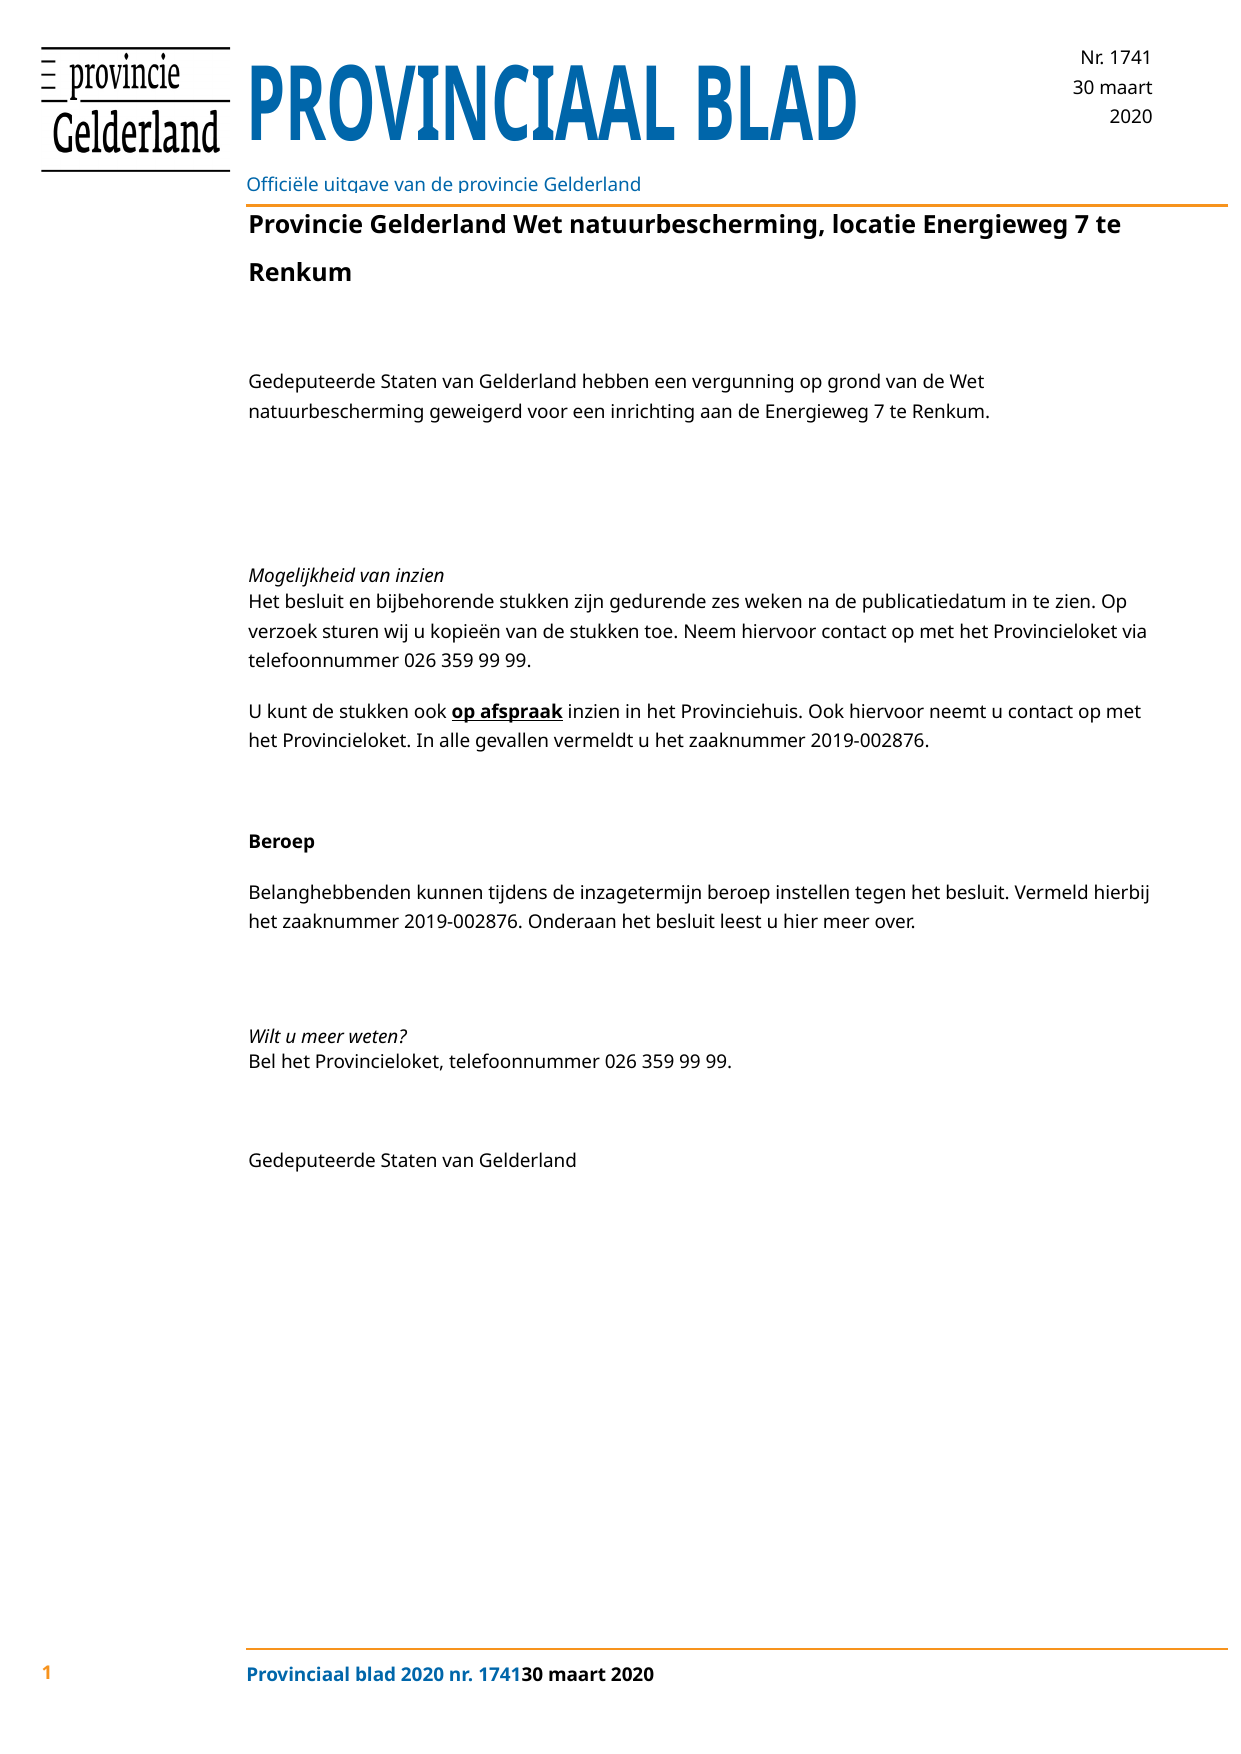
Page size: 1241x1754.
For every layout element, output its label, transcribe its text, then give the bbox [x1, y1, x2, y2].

text Beroep [248, 828, 1152, 854]
picture [41, 47, 231, 172]
text Mogelijkheid van inzien [248, 563, 1152, 588]
text Bel het Provincieloket, telefoonnummer 026 359 99 99. [248, 1048, 1152, 1074]
text Wilt u meer weten? [248, 1023, 1152, 1048]
text Provincie Gelderland Wet natuurbescherming, locatie Energieweg 7 te Renkum [248, 207, 1152, 288]
text Belanghebbenden kunnen tijdens de inzagetermijn beroep instellen tegen het besluit. Vermeld hierbij het zaaknummer 2019-002876. Onderaan het besluit leest u hier meer over. [248, 879, 1152, 934]
text Gedeputeerde Staten van Gelderland [248, 1147, 1152, 1172]
text U kunt de stukken ook op afspraak inzien in het Provinciehuis. Ook hiervoor neemt u contact op met het Provincieloket. In alle gevallen vermeldt u het zaaknummer 2019-002876. [248, 698, 1152, 753]
text Gedeputeerde Staten van Gelderland hebben een vergunning op grond van de Wet natuurbescherming geweigerd voor een inrichting aan de Energieweg 7 te Renkum. [248, 368, 1152, 424]
text Het besluit en bijbehorende stukken zijn gedurende zes weken na de publicatiedatum in te zien. Op verzoek sturen wij u kopieën van de stukken toe. Neem hiervoor contact op met het Provincieloket via telefoonnummer 026 359 99 99. [248, 588, 1152, 673]
